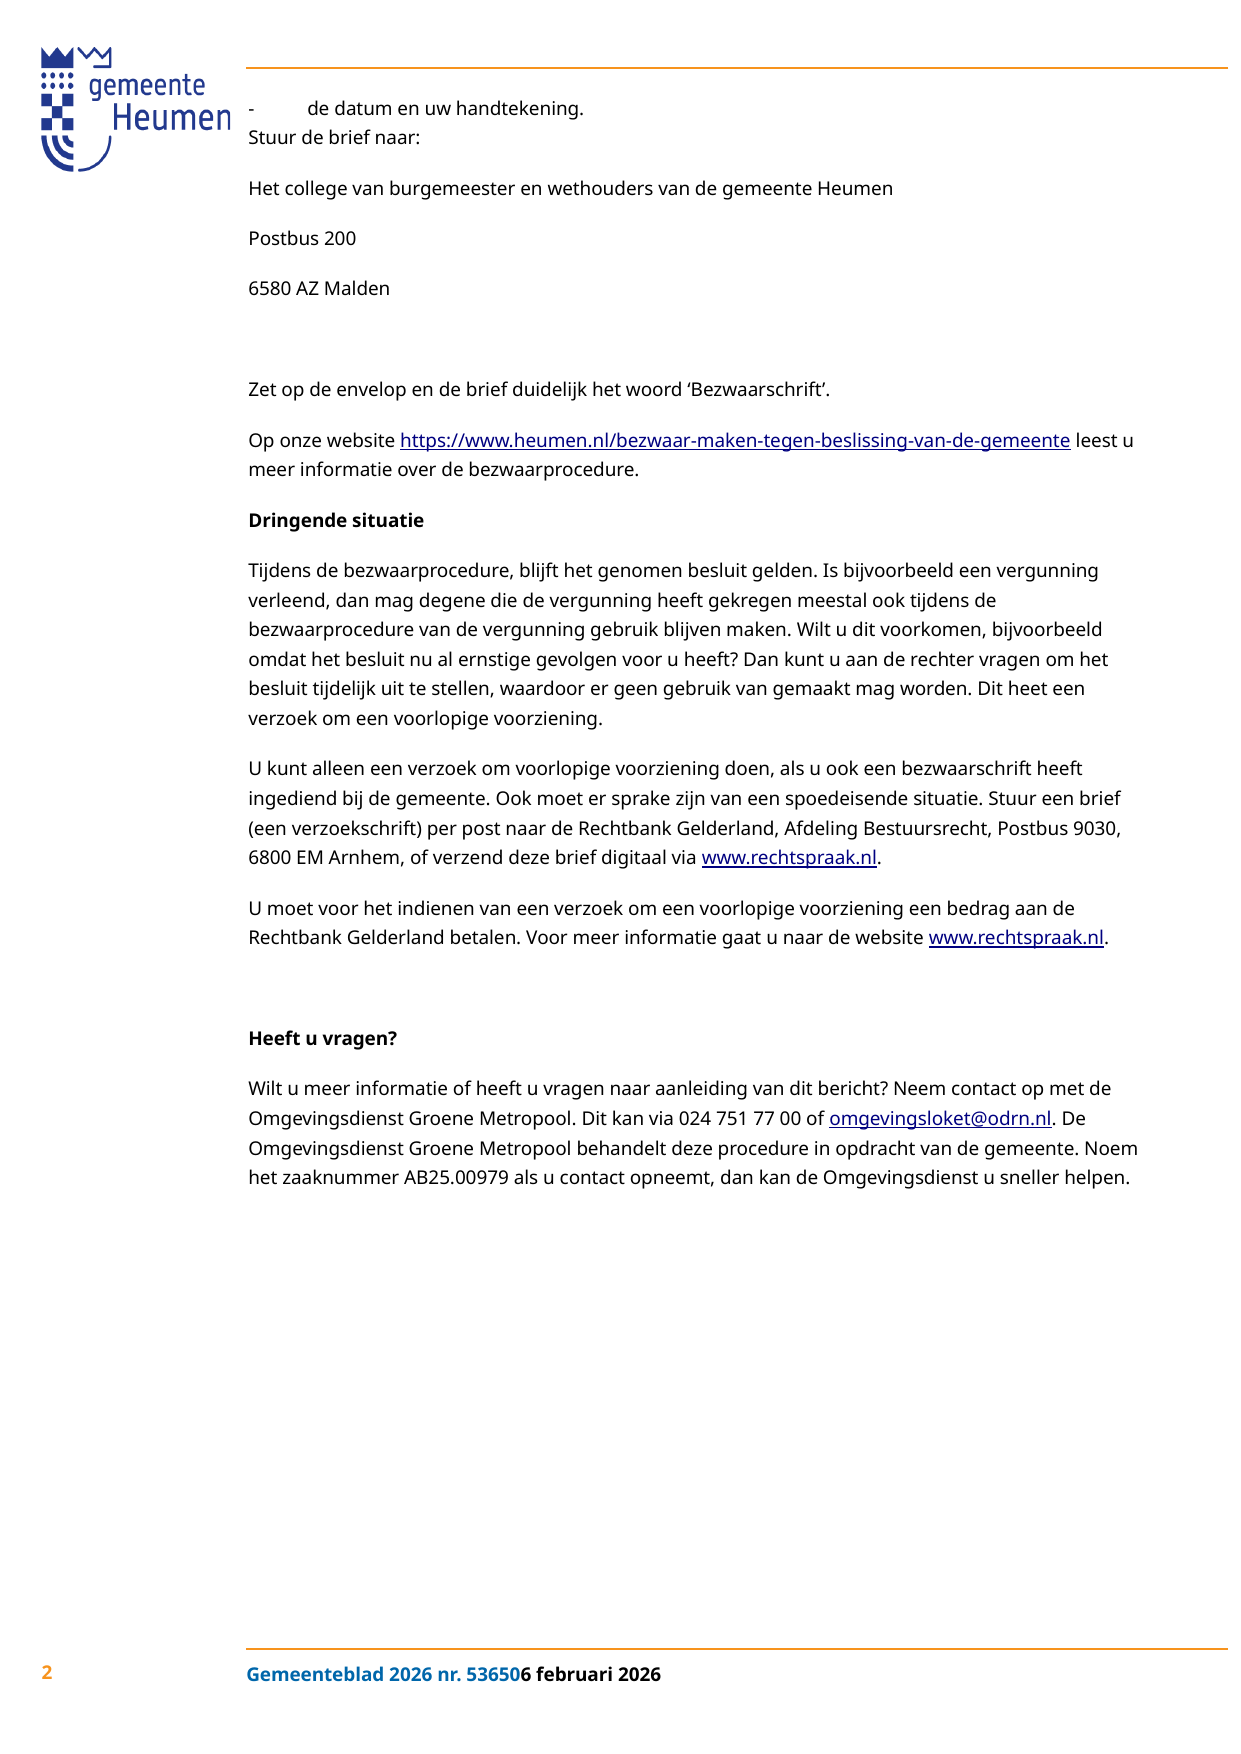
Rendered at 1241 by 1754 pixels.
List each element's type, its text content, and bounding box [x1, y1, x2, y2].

text Stuur de brief naar: [248, 124, 1152, 150]
text Wilt u meer informatie of heeft u vragen naar aanleiding van dit bericht? Neem contact op met de Omgevingsdienst Groene Metropool. Dit kan via 024 751 77 00 of omgevingsloket@odrn.nl. De Omgevingsdienst Groene Metropool behandelt deze procedure in opdracht van de gemeente. Noem het zaaknummer AB25.00979 als u contact opneemt, dan kan de Omgevingsdienst u sneller helpen. [248, 1076, 1152, 1190]
text Op onze website https://www.heumen.nl/bezwaar-maken-tegen-beslissing-van-de-gemeente leest u meer informatie over de bezwaarprocedure. [248, 427, 1152, 482]
text Dringende situatie [248, 507, 1152, 533]
text Postbus 200 [248, 225, 1152, 251]
text U moet voor het indienen van een verzoek om een voorlopige voorziening een bedrag aan de Rechtbank Gelderland betalen. Voor meer informatie gaat u naar de website www.rechtspraak.nl. [248, 895, 1152, 950]
text Het college van burgemeester en wethouders van de gemeente Heumen [248, 175, 1152, 201]
text Tijdens de bezwaarprocedure, blijft het genomen besluit gelden. Is bijvoorbeeld een vergunning verleend, dan mag degene die de vergunning heeft gekregen meestal ook tijdens de bezwaarprocedure van de vergunning gebruik blijven maken. Wilt u dit voorkomen, bijvoorbeeld omdat het besluit nu al ernstige gevolgen voor u heeft? Dan kunt u aan de rechter vragen om het besluit tijdelijk uit te stellen, waardoor er geen gebruik van gemaakt mag worden. Dit heet een verzoek om een voorlopige voorziening. [248, 557, 1152, 731]
text 6580 AZ Malden [248, 276, 1152, 301]
text Heeft u vragen? [248, 1025, 1152, 1051]
list de datum en uw handtekening. [248, 95, 1152, 121]
picture [41, 47, 231, 172]
text U kunt alleen een verzoek om voorlopige voorziening doen, als u ook een bezwaarschrift heeft ingediend bij de gemeente. Ook moet er sprake zijn van een spoedeisende situatie. Stuur een brief (een verzoekschrift) per post naar de Rechtbank Gelderland, Afdeling Bestuursrecht, Postbus 9030, 6800 EM Arnhem, of verzend deze brief digitaal via www.rechtspraak.nl. [248, 756, 1152, 870]
text Zet op de envelop en de brief duidelijk het woord ‘Bezwaarschrift’. [248, 376, 1152, 402]
